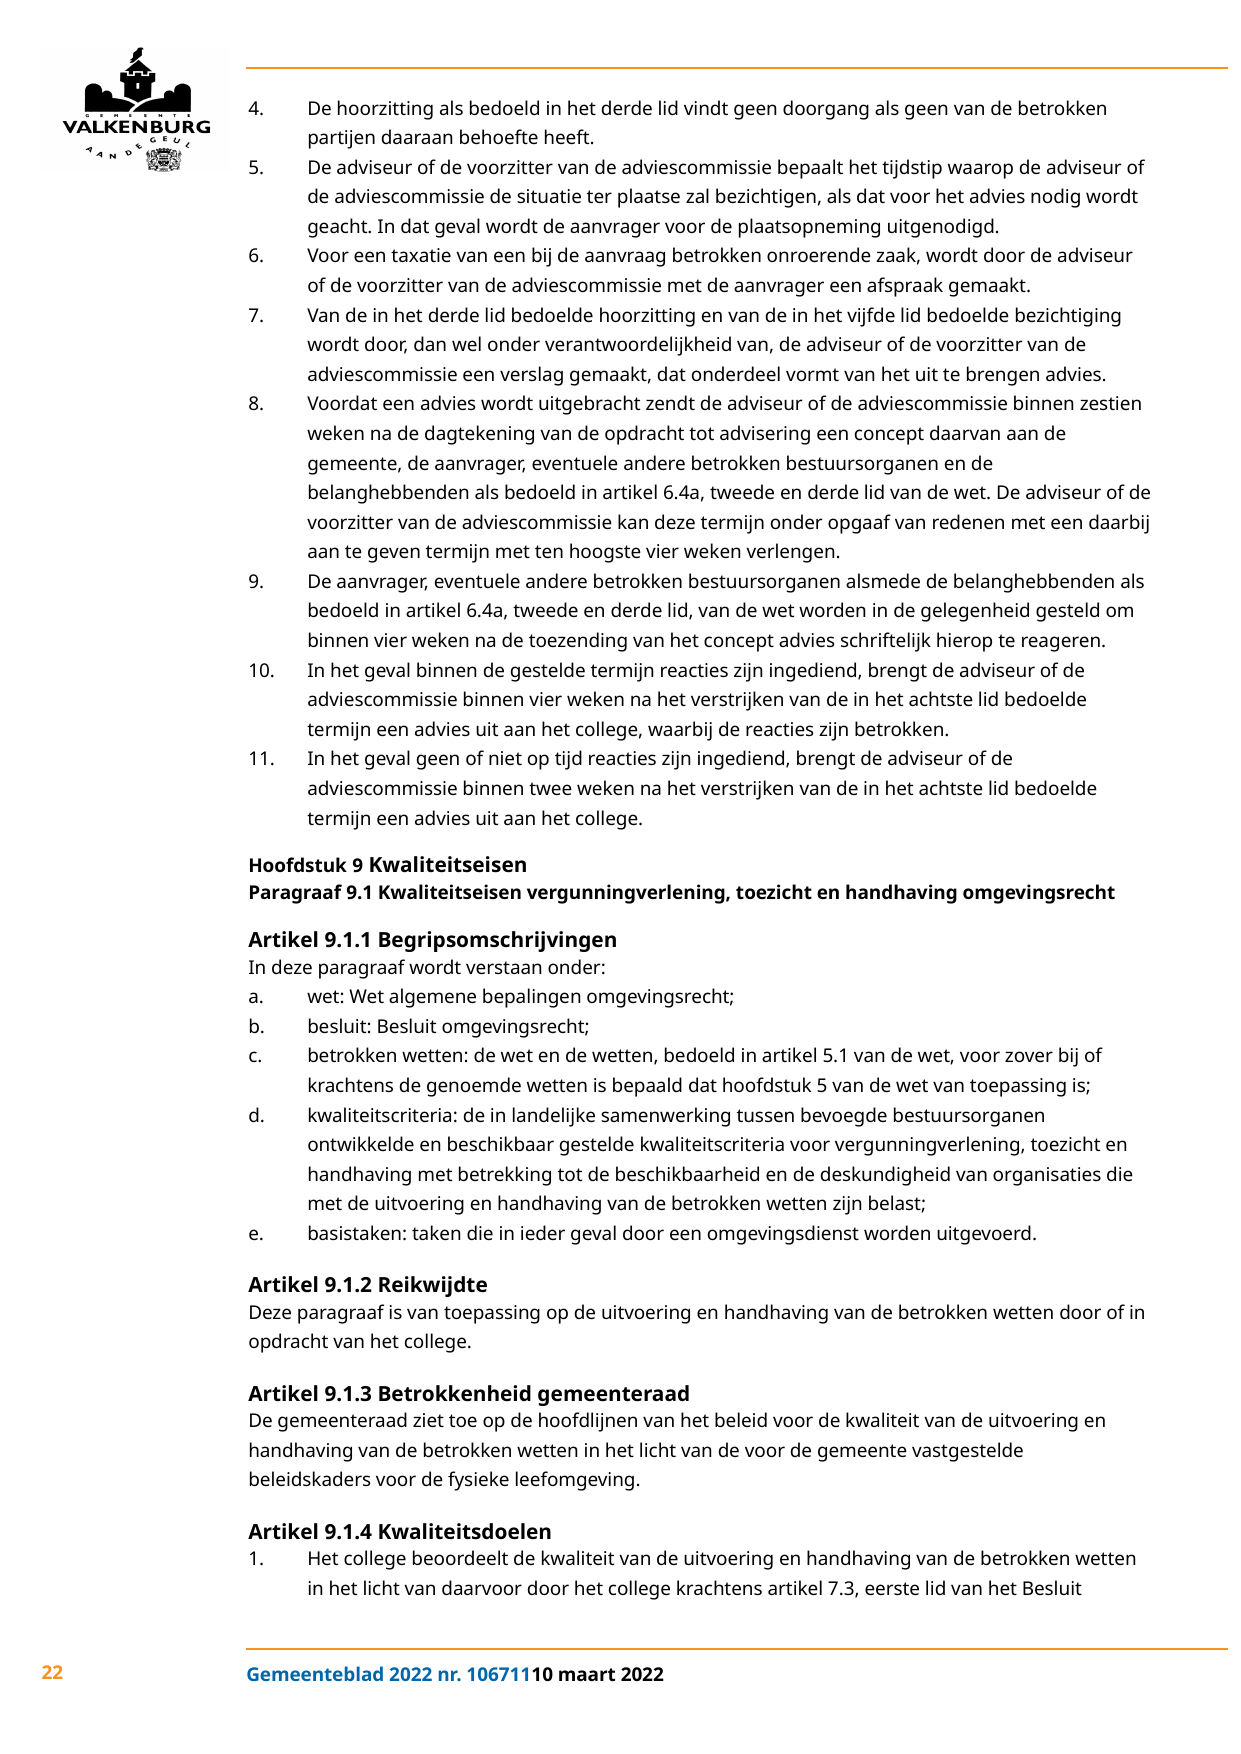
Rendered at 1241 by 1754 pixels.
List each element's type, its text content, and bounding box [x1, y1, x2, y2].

list betrokken wetten: de wet en de wetten, bedoeld in artikel 5.1 van de wet, voor zover bij of krachtens de genoemde wetten is bepaald dat hoofdstuk 5 van de wet van toepassing is; [248, 1043, 1152, 1098]
list De aanvrager, eventuele andere betrokken bestuursorganen alsmede de belanghebbenden als bedoeld in artikel 6.4a, tweede en derde lid, van de wet worden in de gelegenheid gesteld om binnen vier weken na de toezending van het concept advies schriftelijk hierop te reageren. [248, 568, 1152, 653]
list kwaliteitscriteria: de in landelijke samenwerking tussen bevoegde bestuursorganen ontwikkelde en beschikbaar gestelde kwaliteitscriteria voor vergunningverlening, toezicht en handhaving met betrekking tot de beschikbaarheid en de deskundigheid van organisaties die met de uitvoering en handhaving van de betrokken wetten zijn belast; [248, 1102, 1152, 1216]
text Paragraaf 9.1 Kwaliteitseisen vergunningverlening, toezicht en handhaving omgevingsrecht [248, 879, 1152, 904]
list In het geval geen of niet op tijd reacties zijn ingediend, brengt de adviseur of de adviescommissie binnen twee weken na het verstrijken van de in het achtste lid bedoelde termijn een advies uit aan het college. [248, 746, 1152, 831]
text In deze paragraaf wordt verstaan onder: [248, 954, 1152, 979]
list Voor een taxatie van een bij de aanvraag betrokken onroerende zaak, wordt door de adviseur of de voorzitter van de adviescommissie met de aanvrager een afspraak gemaakt. [248, 243, 1152, 298]
text Artikel 9.1.3 Betrokkenheid gemeenteraad [248, 1379, 1152, 1407]
list De hoorzitting als bedoeld in het derde lid vindt geen doorgang als geen van de betrokken partijen daaraan behoefte heeft. [248, 95, 1152, 150]
list Van de in het derde lid bedoelde hoorzitting en van de in het vijfde lid bedoelde bezichtiging wordt door, dan wel onder verantwoordelijkheid van, de adviseur of de voorzitter van de adviescommissie een verslag gemaakt, dat onderdeel vormt van het uit te brengen advies. [248, 302, 1152, 387]
text Artikel 9.1.1 Begripsomschrijvingen [248, 925, 1152, 954]
text Artikel 9.1.2 Reikwijdte [248, 1271, 1152, 1299]
list Voordat een advies wordt uitgebracht zendt de adviseur of de adviescommissie binnen zestien weken na de dagtekening van de opdracht tot advisering een concept daarvan aan de gemeente, de aanvrager, eventuele andere betrokken bestuursorganen en de belanghebbenden als bedoeld in artikel 6.4a, tweede en derde lid van de wet. De adviseur of de voorzitter van de adviescommissie kan deze termijn onder opgaaf van redenen met een daarbij aan te geven termijn met ten hoogste vier weken verlengen. [248, 391, 1152, 564]
list De adviseur of de voorzitter van de adviescommissie bepaalt het tijdstip waarop de adviseur of de adviescommissie de situatie ter plaatse zal bezichtigen, als dat voor het advies nodig wordt geacht. In dat geval wordt de aanvrager voor de plaatsopneming uitgenodigd. [248, 154, 1152, 239]
list wet: Wet algemene bepalingen omgevingsrecht; [248, 983, 1152, 1009]
list Het college beoordeelt de kwaliteit van de uitvoering en handhaving van de betrokken wetten in het licht van daarvoor door het college krachtens artikel 7.3, eerste lid van het Besluit [248, 1545, 1152, 1601]
text Deze paragraaf is van toepassing op de uitvoering en handhaving van de betrokken wetten door of in opdracht van het college. [248, 1299, 1152, 1354]
text De gemeenteraad ziet toe op de hoofdlijnen van het beleid voor de kwaliteit van de uitvoering en handhaving van de betrokken wetten in het licht van de voor de gemeente vastgestelde beleidskaders voor de fysieke leefomgeving. [248, 1407, 1152, 1492]
list basistaken: taken die in ieder geval door een omgevingsdienst worden uitgevoerd. [248, 1220, 1152, 1246]
text Artikel 9.1.4 Kwaliteitsdoelen [248, 1517, 1152, 1545]
text Hoofdstuk 9 Kwaliteitseisen [248, 850, 1152, 879]
list besluit: Besluit omgevingsrecht; [248, 1013, 1152, 1039]
picture [41, 47, 231, 172]
list In het geval binnen de gestelde termijn reacties zijn ingediend, brengt de adviseur of de adviescommissie binnen vier weken na het verstrijken van de in het achtste lid bedoelde termijn een advies uit aan het college, waarbij de reacties zijn betrokken. [248, 657, 1152, 742]
